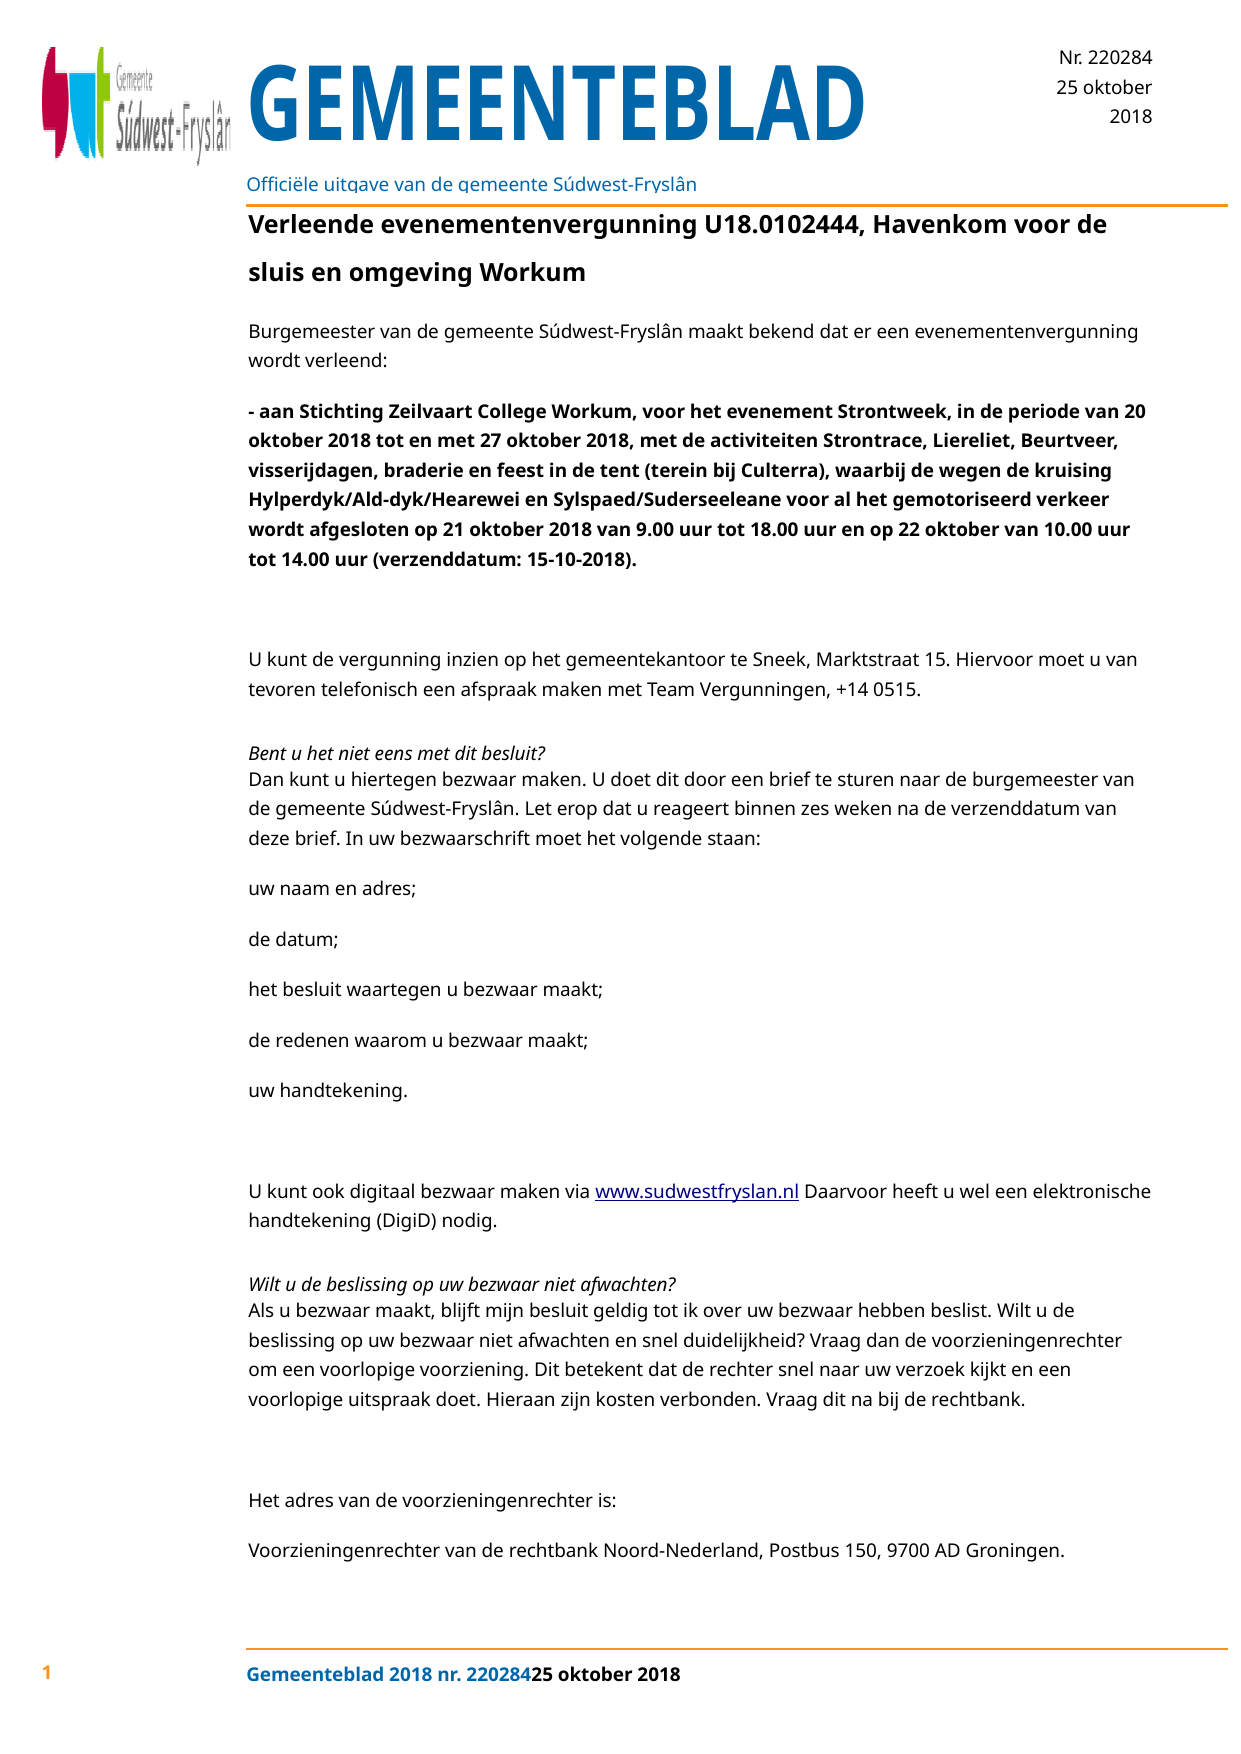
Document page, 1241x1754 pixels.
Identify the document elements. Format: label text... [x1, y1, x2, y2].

text de datum; [248, 926, 1152, 952]
text Verleende evenementenvergunning U18.0102444, Havenkom voor de sluis en omgeving Workum [248, 207, 1152, 288]
text uw naam en adres; [248, 876, 1152, 901]
text U kunt de vergunning inzien op het gemeentekantoor te Sneek, Marktstraat 15. Hiervoor moet u van tevoren telefonisch een afspraak maken met Team Vergunningen, +14 0515. [248, 647, 1152, 702]
text uw handtekening. [248, 1077, 1152, 1103]
text Bent u het niet eens met dit besluit? [248, 740, 1152, 766]
text U kunt ook digitaal bezwaar maken via www.sudwestfryslan.nl Daarvoor heeft u wel een elektronische handtekening (DigiD) nodig. [248, 1178, 1152, 1233]
text de redenen waarom u bezwaar maakt; [248, 1027, 1152, 1052]
text het besluit waartegen u bezwaar maakt; [248, 976, 1152, 1002]
text Burgemeester van de gemeente Súdwest-Fryslân maakt bekend dat er een evenementenvergunning wordt verleend: [248, 318, 1152, 373]
text Voorzieningenrechter van de rechtbank Noord-Nederland, Postbus 150, 9700 AD Groningen. [248, 1537, 1152, 1563]
text Dan kunt u hiertegen bezwaar maken. U doet dit door een brief te sturen naar de burgemeester van de gemeente Súdwest-Fryslân. Let erop dat u reageert binnen zes weken na de verzenddatum van deze brief. In uw bezwaarschrift moet het volgende staan: [248, 766, 1152, 851]
text Als u bezwaar maakt, blijft mijn besluit geldig tot ik over uw bezwaar hebben beslist. Wilt u de beslissing op uw bezwaar niet afwachten en snel duidelijkheid? Vraag dan de voorzieningenrechter om een voorlopige voorziening. Dit betekent dat de rechter snel naar uw verzoek kijkt en een voorlopige uitspraak doet. Hieraan zijn kosten verbonden. Vraag dit na bij de rechtbank. [248, 1297, 1152, 1412]
picture [41, 47, 231, 172]
text Wilt u de beslissing op uw bezwaar niet afwachten? [248, 1272, 1152, 1297]
text Het adres van de voorzieningenrechter is: [248, 1487, 1152, 1513]
text - aan Stichting Zeilvaart College Workum, voor het evenement Strontweek, in de periode van 20 oktober 2018 tot en met 27 oktober 2018, met de activiteiten Strontrace, Liereliet, Beurtveer, visserijdagen, braderie en feest in de tent (terein bij Culterra), waarbij de wegen de kruising Hylperdyk/Ald-dyk/Hearewei en Sylspaed/Suderseeleane voor al het gemotoriseerd verkeer wordt afgesloten op 21 oktober 2018 van 9.00 uur tot 18.00 uur en op 22 oktober van 10.00 uur tot 14.00 uur (verzenddatum: 15-10-2018). [248, 398, 1152, 572]
